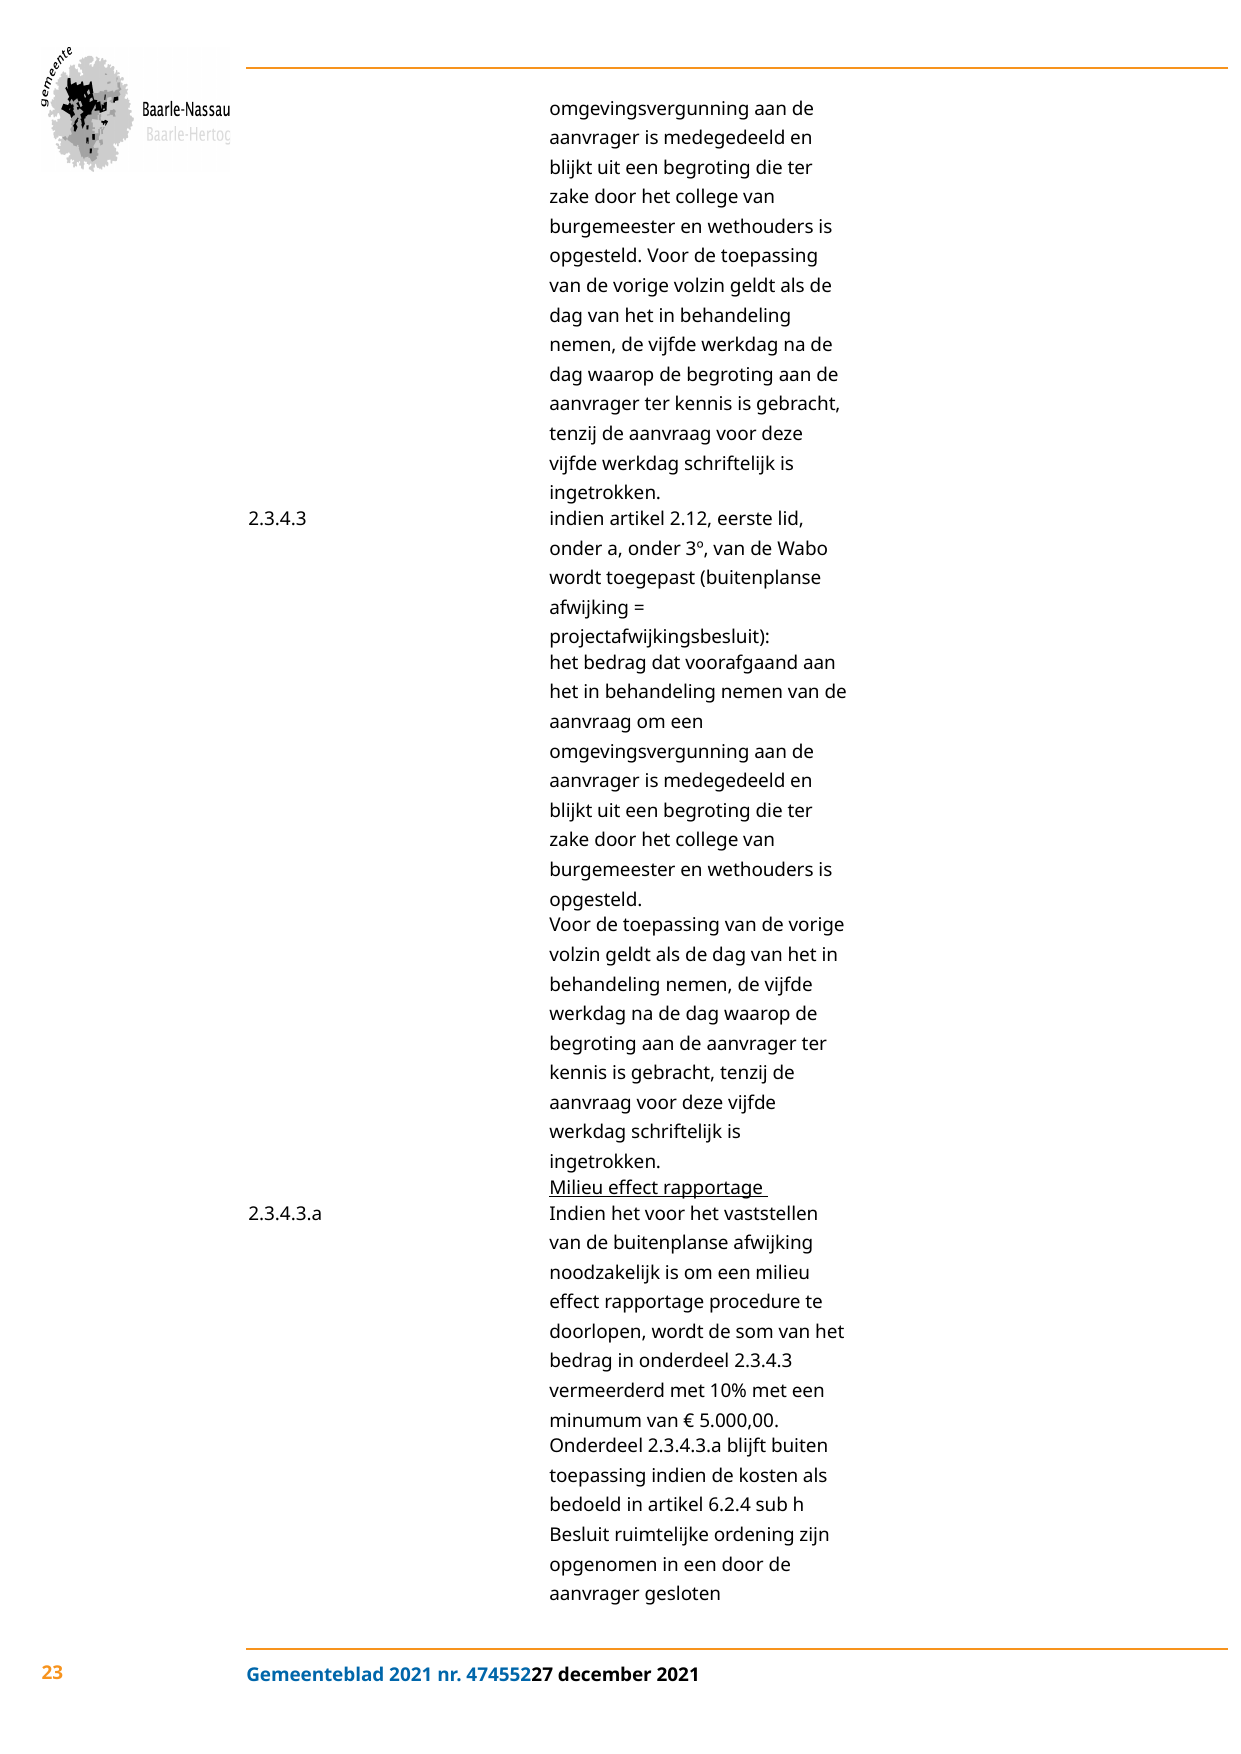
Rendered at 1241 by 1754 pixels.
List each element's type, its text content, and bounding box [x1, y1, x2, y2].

picture [41, 47, 231, 172]
table_cell [850, 1174, 1152, 1200]
table_cell [248, 95, 549, 505]
table_cell [850, 1200, 1152, 1432]
table_cell [248, 649, 549, 912]
table_cell 2.3.4.3 [248, 505, 549, 649]
table_cell Indien het voor het vaststellen van de buitenplanse afwijking noodzakelijk is om een milieu effect rapportage procedure te doorlopen, wordt de som van het bedrag in onderdeel 2.3.4.3 vermeerderd met 10% met een minumum van € 5.000,00. [549, 1200, 850, 1432]
table_cell Onderdeel 2.3.4.3.a blijft buiten toepassing indien de kosten als bedoeld in artikel 6.2.4 sub h Besluit ruimtelijke ordening zijn opgenomen in een door de aanvrager gesloten [549, 1433, 850, 1606]
table_cell 2.3.4.3.a [248, 1200, 549, 1432]
table_cell [850, 649, 1152, 912]
table_cell [248, 912, 549, 1174]
table_cell [248, 1174, 549, 1200]
table_cell [850, 95, 1152, 505]
table_cell indien artikel 2.12, eerste lid, onder a, onder 3º, van de Wabo wordt toegepast (buitenplanse afwijking = projectafwijkingsbesluit): [549, 505, 850, 649]
table_cell [850, 912, 1152, 1174]
table_cell [850, 505, 1152, 649]
table_cell Voor de toepassing van de vorige volzin geldt als de dag van het in behandeling nemen, de vijfde werkdag na de dag waarop de begroting aan de aanvrager ter kennis is gebracht, tenzij de aanvraag voor deze vijfde werkdag schriftelijk is ingetrokken. [549, 912, 850, 1174]
table_cell het bedrag dat voorafgaand aan het in behandeling nemen van de aanvraag om een omgevingsvergunning aan de aanvrager is medegedeeld en blijkt uit een begroting die ter zake door het college van burgemeester en wethouders is opgesteld. [549, 649, 850, 912]
table_cell [850, 1433, 1152, 1606]
table_cell Milieu effect rapportage [549, 1174, 850, 1200]
table_cell [248, 1433, 549, 1606]
table_cell omgevingsvergunning aan de aanvrager is medegedeeld en blijkt uit een begroting die ter zake door het college van burgemeester en wethouders is opgesteld. Voor de toepassing van de vorige volzin geldt als de dag van het in behandeling nemen, de vijfde werkdag na de dag waarop de begroting aan de aanvrager ter kennis is gebracht, tenzij de aanvraag voor deze vijfde werkdag schriftelijk is ingetrokken. [549, 95, 850, 505]
